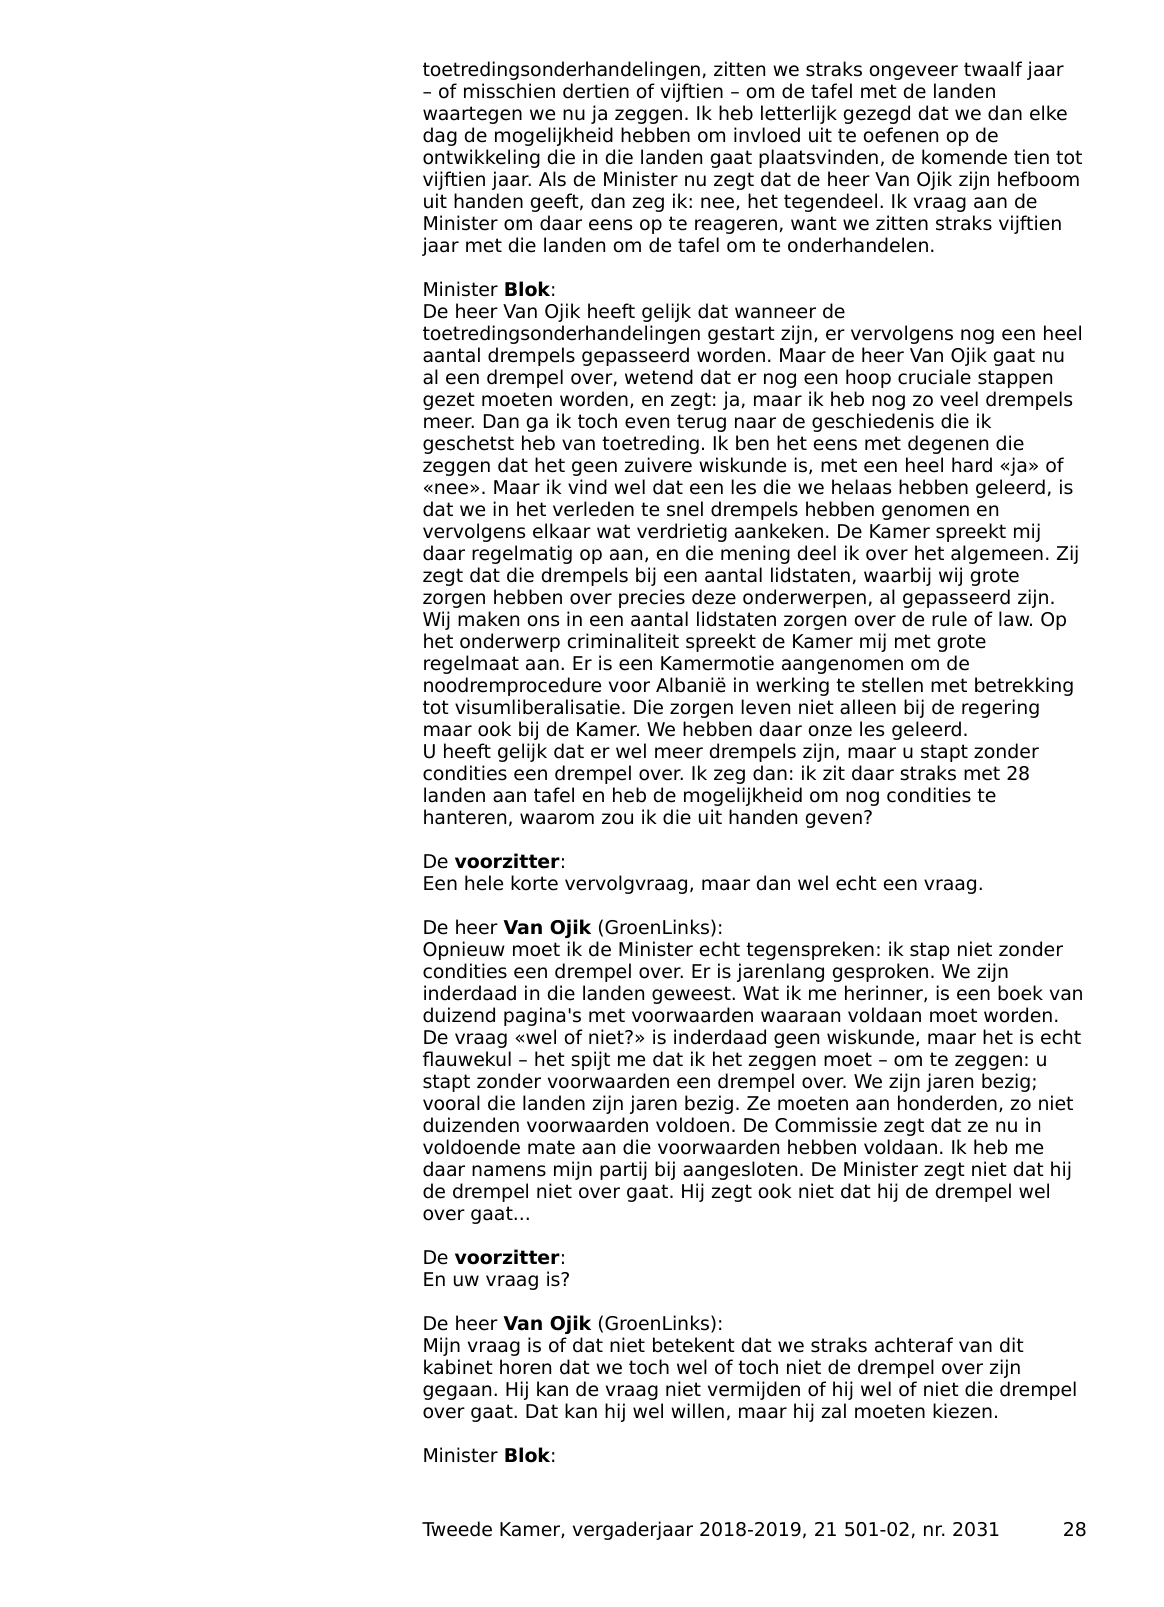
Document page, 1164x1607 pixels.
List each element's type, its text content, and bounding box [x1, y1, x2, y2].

text De voorzitter: [422, 851, 1087, 873]
text De heer Van Ojik heeft gelijk dat wanneer de toetredingsonderhandelingen gestart zijn, er vervolgens nog een heel aantal drempels gepasseerd worden. Maar de heer Van Ojik gaat nu al een drempel over, wetend dat er nog een hoop cruciale stappen gezet moeten worden, en zegt: ja, maar ik heb nog zo veel drempels meer. Dan ga ik toch even terug naar de geschiedenis die ik geschetst heb van toetreding. Ik ben het eens met degenen die zeggen dat het geen zuivere wiskunde is, met een heel hard «ja» of «nee». Maar ik vind wel dat een les die we helaas hebben geleerd, is dat we in het verleden te snel drempels hebben genomen en vervolgens elkaar wat verdrietig aankeken. De Kamer spreekt mij daar regelmatig op aan, en die mening deel ik over het algemeen. Zij zegt dat die drempels bij een aantal lidstaten, waarbij wij grote zorgen hebben over precies deze onderwerpen, al gepasseerd zijn. Wij maken ons in een aantal lidstaten zorgen over de rule of law. Op het onderwerp criminaliteit spreekt de Kamer mij met grote regelmaat aan. Er is een Kamermotie aangenomen om de noodremprocedure voor Albanië in werking te stellen met betrekking tot visumliberalisatie. Die zorgen leven niet alleen bij de regering maar ook bij de Kamer. We hebben daar onze les geleerd. [422, 301, 1087, 741]
text En uw vraag is? [422, 1269, 1087, 1291]
text Minister Blok: [422, 1445, 1087, 1467]
text toetredingsonderhandelingen, zitten we straks ongeveer twaalf jaar – of misschien dertien of vijftien – om de tafel met de landen waartegen we nu ja zeggen. Ik heb letterlijk gezegd dat we dan elke dag de mogelijkheid hebben om invloed uit te oefenen op de ontwikkeling die in die landen gaat plaatsvinden, de komende tien tot vijftien jaar. Als de Minister nu zegt dat de heer Van Ojik zijn hefboom uit handen geeft, dan zeg ik: nee, het tegendeel. Ik vraag aan de Minister om daar eens op te reageren, want we zitten straks vijftien jaar met die landen om de tafel om te onderhandelen. [422, 59, 1087, 257]
text Een hele korte vervolgvraag, maar dan wel echt een vraag. [422, 873, 1087, 895]
text U heeft gelijk dat er wel meer drempels zijn, maar u stapt zonder condities een drempel over. Ik zeg dan: ik zit daar straks met 28 landen aan tafel en heb de mogelijkheid om nog condities te hanteren, waarom zou ik die uit handen geven? [422, 741, 1087, 828]
text Opnieuw moet ik de Minister echt tegenspreken: ik stap niet zonder condities een drempel over. Er is jarenlang gesproken. We zijn inderdaad in die landen geweest. Wat ik me herinner, is een boek van duizend pagina's met voorwaarden waaraan voldaan moet worden. De vraag «wel of niet?» is inderdaad geen wiskunde, maar het is echt flauwekul – het spijt me dat ik het zeggen moet – om te zeggen: u stapt zonder voorwaarden een drempel over. We zijn jaren bezig; vooral die landen zijn jaren bezig. Ze moeten aan honderden, zo niet duizenden voorwaarden voldoen. De Commissie zegt dat ze nu in voldoende mate aan die voorwaarden hebben voldaan. Ik heb me daar namens mijn partij bij aangesloten. De Minister zegt niet dat hij de drempel niet over gaat. Hij zegt ook niet dat hij de drempel wel over gaat... [422, 939, 1087, 1224]
text Minister Blok: [422, 279, 1087, 301]
text De heer Van Ojik (GroenLinks): [422, 1313, 1087, 1335]
text Mijn vraag is of dat niet betekent dat we straks achteraf van dit kabinet horen dat we toch wel of toch niet de drempel over zijn gegaan. Hij kan de vraag niet vermijden of hij wel of niet die drempel over gaat. Dat kan hij wel willen, maar hij zal moeten kiezen. [422, 1335, 1087, 1423]
text De heer Van Ojik (GroenLinks): [422, 917, 1087, 939]
text De voorzitter: [422, 1247, 1087, 1269]
